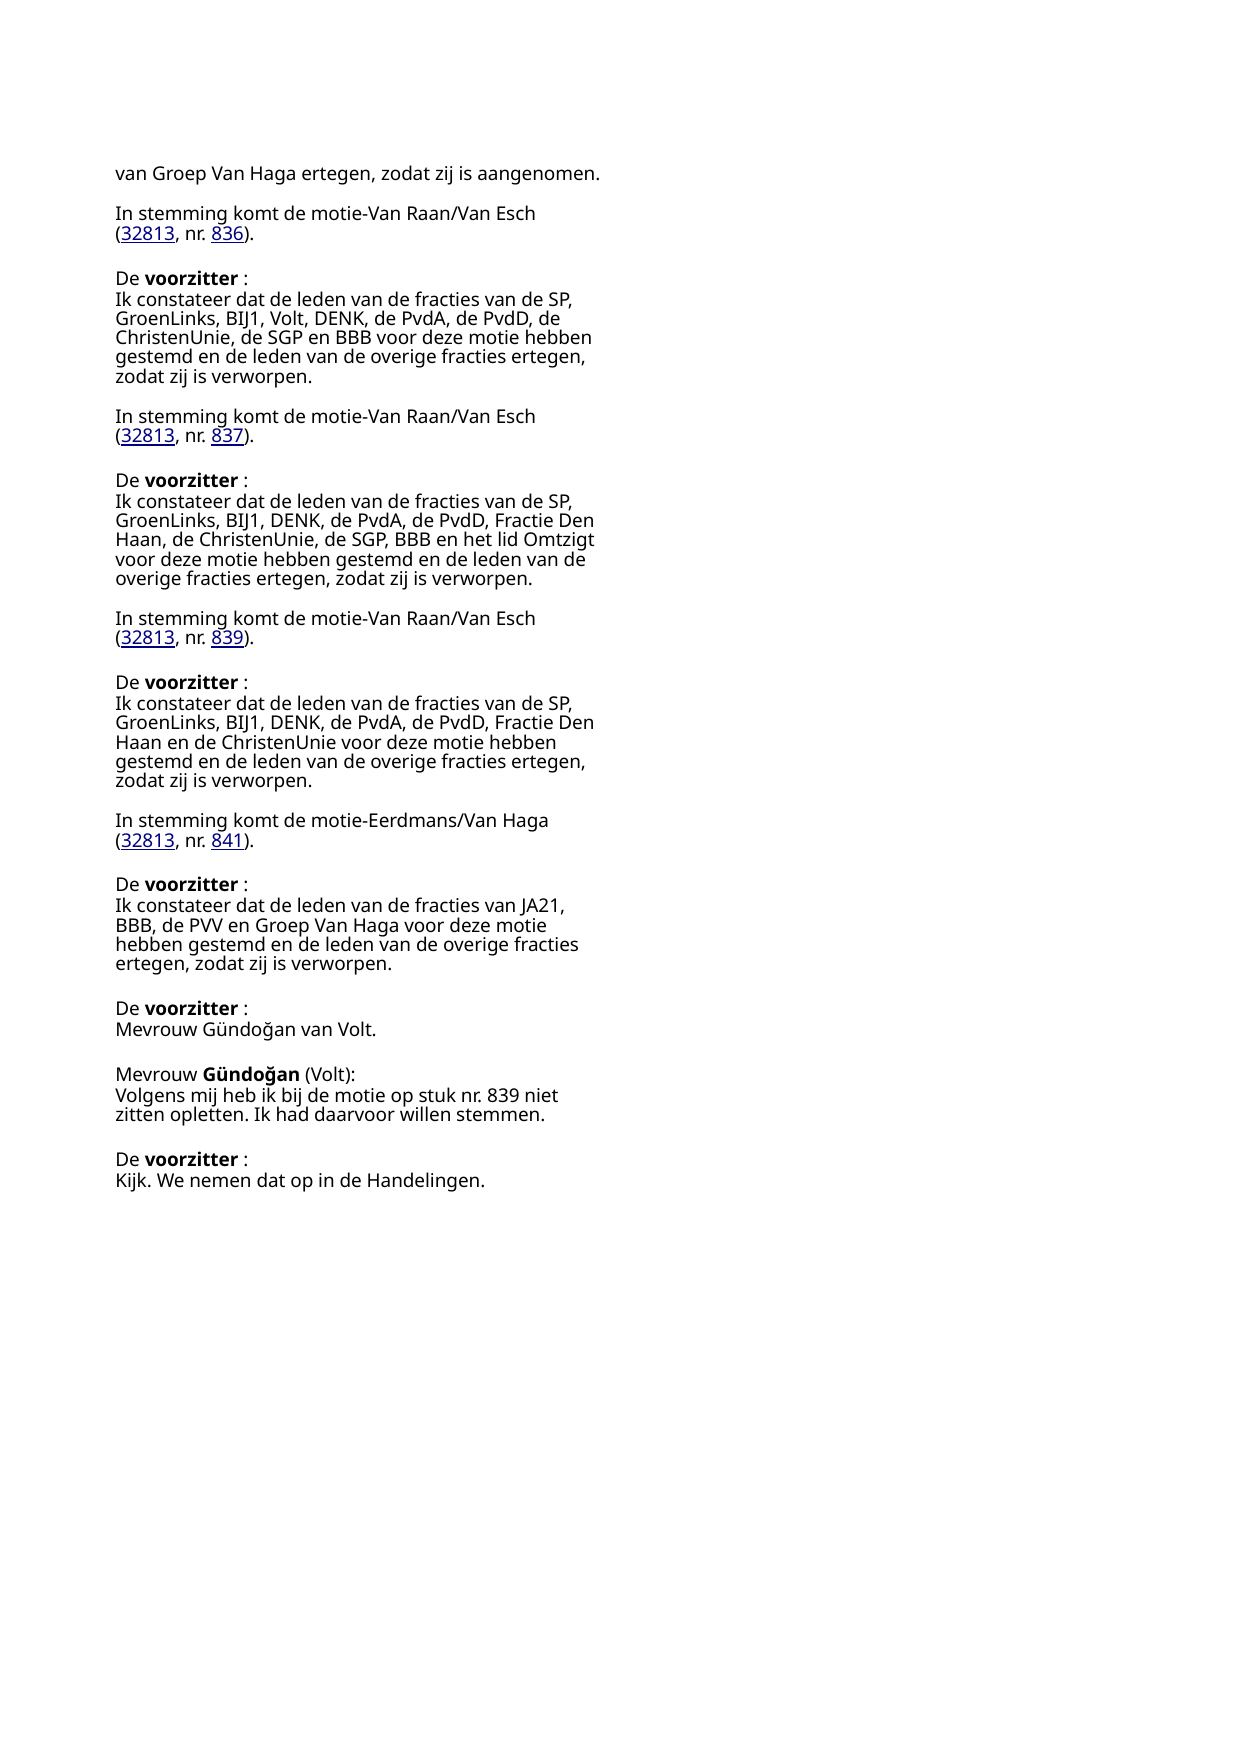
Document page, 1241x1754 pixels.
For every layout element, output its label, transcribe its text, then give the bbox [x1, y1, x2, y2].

text Volgens mij heb ik bij de motie op stuk nr. 839 niet zitten opletten. Ik had daarvoor willen stemmen. [115, 1087, 605, 1125]
text De voorzitter : [115, 995, 605, 1021]
text Ik constateer dat de leden van de fracties van de SP, GroenLinks, BIJ1, Volt, DENK, de PvdA, de PvdD, de ChristenUnie, de SGP en BBB voor deze motie hebben gestemd en de leden van de overige fracties ertegen, zodat zij is verworpen. [115, 291, 605, 387]
text De voorzitter : [115, 1146, 605, 1172]
text Mevrouw Gündoğan (Volt): [115, 1061, 605, 1087]
text In stemming komt de motie-Van Raan/Van Esch (32813, nr. 839). [115, 610, 605, 648]
text De voorzitter : [115, 669, 605, 695]
text Kijk. We nemen dat op in de Handelingen. [115, 1172, 605, 1191]
text De voorzitter : [115, 872, 605, 897]
text Ik constateer dat de leden van de fracties van JA21, BBB, de PVV en Groep Van Haga voor deze motie hebben gestemd en de leden van de overige fracties ertegen, zodat zij is verworpen. [115, 897, 605, 974]
text De voorzitter : [115, 265, 605, 291]
text De voorzitter : [115, 467, 605, 493]
text Ik constateer dat de leden van de fracties van de SP, GroenLinks, BIJ1, DENK, de PvdA, de PvdD, Fractie Den Haan, de ChristenUnie, de SGP, BBB en het lid Omtzigt voor deze motie hebben gestemd en de leden van de overige fracties ertegen, zodat zij is verworpen. [115, 493, 605, 589]
text In stemming komt de motie-Eerdmans/Van Haga (32813, nr. 841). [115, 812, 605, 851]
text In stemming komt de motie-Van Raan/Van Esch (32813, nr. 837). [115, 408, 605, 446]
text Mevrouw Gündoğan van Volt. [115, 1021, 605, 1040]
text van Groep Van Haga ertegen, zodat zij is aangenomen. [115, 165, 605, 184]
text Ik constateer dat de leden van de fracties van de SP, GroenLinks, BIJ1, DENK, de PvdA, de PvdD, Fractie Den Haan en de ChristenUnie voor deze motie hebben gestemd en de leden van de overige fracties ertegen, zodat zij is verworpen. [115, 695, 605, 791]
text In stemming komt de motie-Van Raan/Van Esch (32813, nr. 836). [115, 205, 605, 244]
